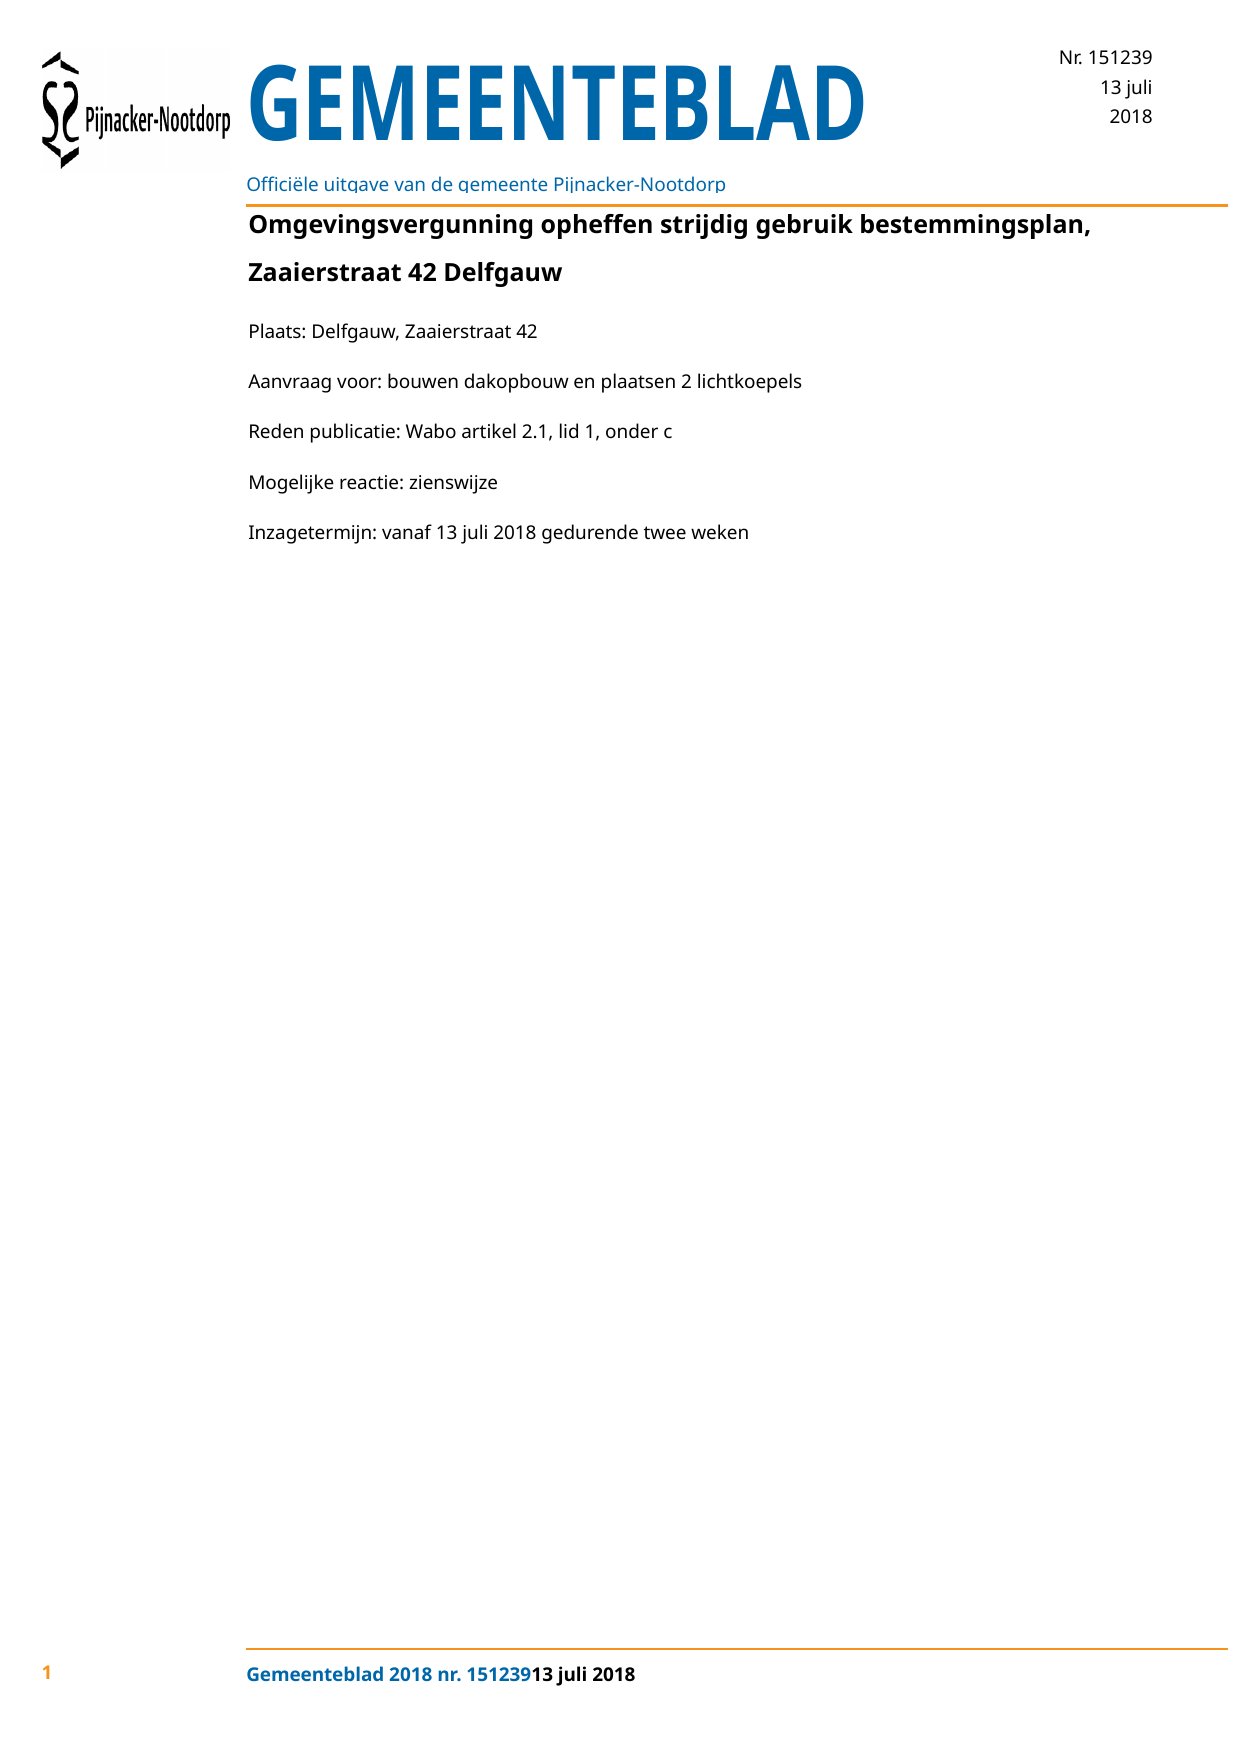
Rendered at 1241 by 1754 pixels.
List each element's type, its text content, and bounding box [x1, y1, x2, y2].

text Omgevingsvergunning opheffen strijdig gebruik bestemmingsplan, Zaaierstraat 42 Delfgauw [248, 207, 1152, 288]
text Plaats: Delfgauw, Zaaierstraat 42 [248, 318, 1152, 344]
text Inzagetermijn: vanaf 13 juli 2018 gedurende twee weken [248, 519, 1152, 545]
text Aanvraag voor: bouwen dakopbouw en plaatsen 2 lichtkoepels [248, 368, 1152, 394]
text Reden publicatie: Wabo artikel 2.1, lid 1, onder c [248, 419, 1152, 444]
text Mogelijke reactie: zienswijze [248, 469, 1152, 495]
picture [41, 47, 231, 172]
